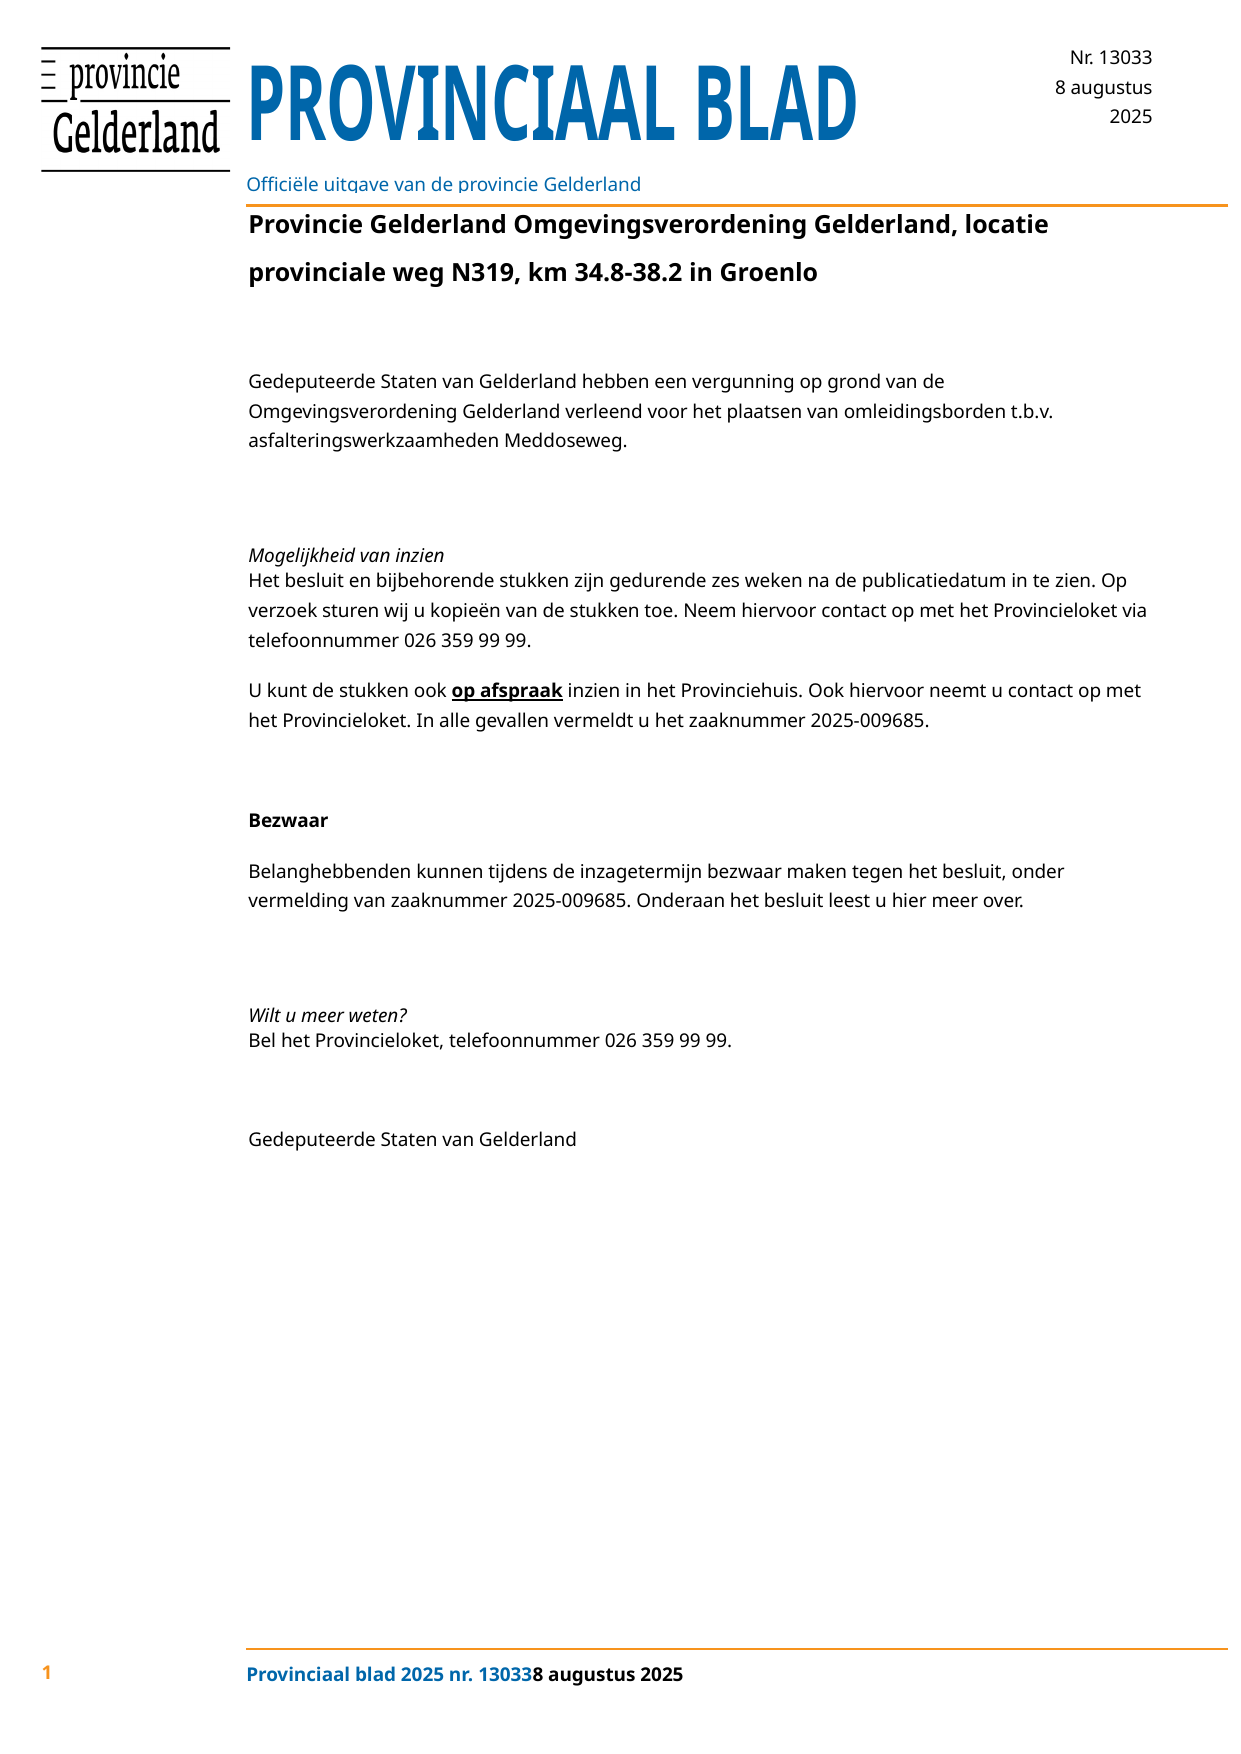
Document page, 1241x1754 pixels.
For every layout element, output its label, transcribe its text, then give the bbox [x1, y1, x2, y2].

text Belanghebbenden kunnen tijdens de inzagetermijn bezwaar maken tegen het besluit, onder vermelding van zaaknummer 2025-009685. Onderaan het besluit leest u hier meer over. [248, 858, 1152, 913]
text Bel het Provincieloket, telefoonnummer 026 359 99 99. [248, 1028, 1152, 1053]
text Bezwaar [248, 808, 1152, 833]
text Gedeputeerde Staten van Gelderland [248, 1126, 1152, 1152]
text Gedeputeerde Staten van Gelderland hebben een vergunning op grond van de Omgevingsverordening Gelderland verleend voor het plaatsen van omleidingsborden t.b.v. asfalteringswerkzaamheden Meddoseweg. [248, 368, 1152, 453]
text Wilt u meer weten? [248, 1002, 1152, 1028]
text Provincie Gelderland Omgevingsverordening Gelderland, locatie provinciale weg N319, km 34.8-38.2 in Groenlo [248, 207, 1152, 288]
text U kunt de stukken ook op afspraak inzien in het Provinciehuis. Ook hiervoor neemt u contact op met het Provincieloket. In alle gevallen vermeldt u het zaaknummer 2025-009685. [248, 677, 1152, 732]
text Mogelijkheid van inzien [248, 542, 1152, 568]
picture [41, 47, 231, 172]
text Het besluit en bijbehorende stukken zijn gedurende zes weken na de publicatiedatum in te zien. Op verzoek sturen wij u kopieën van de stukken toe. Neem hiervoor contact op met het Provincieloket via telefoonnummer 026 359 99 99. [248, 568, 1152, 652]
